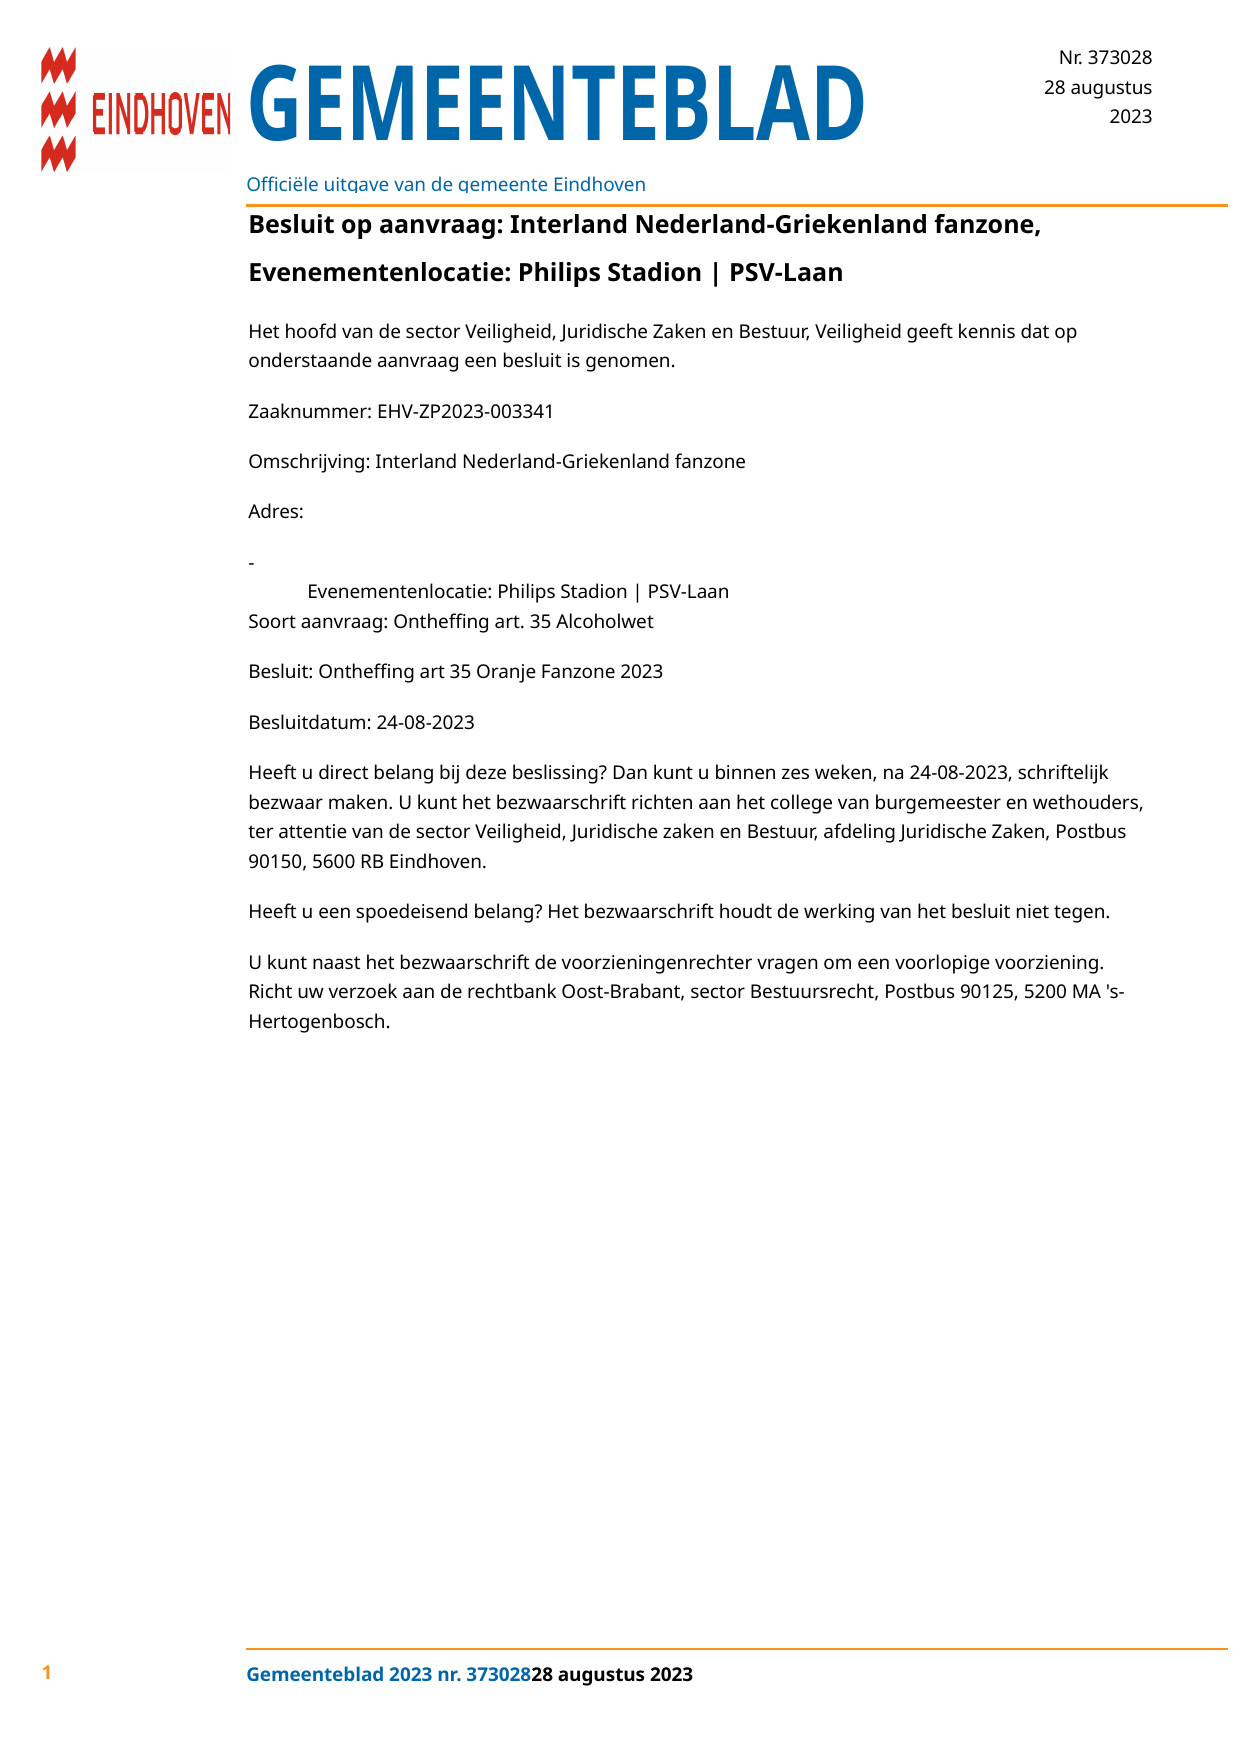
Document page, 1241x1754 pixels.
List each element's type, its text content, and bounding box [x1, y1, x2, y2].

list Evenementenlocatie: Philips Stadion | PSV-Laan [248, 579, 1152, 604]
text Besluitdatum: 24-08-2023 [248, 709, 1152, 735]
text Heeft u een spoedeisend belang? Het bezwaarschrift houdt de werking van het besluit niet tegen. [248, 899, 1152, 924]
picture [41, 47, 231, 172]
text Heeft u direct belang bij deze beslissing? Dan kunt u binnen zes weken, na 24-08-2023, schriftelijk bezwaar maken. U kunt het bezwaarschrift richten aan het college van burgemeester en wethouders, ter attentie van de sector Veiligheid, Juridische zaken en Bestuur, afdeling Juridische Zaken, Postbus 90150, 5600 RB Eindhoven. [248, 759, 1152, 874]
text Adres: [248, 499, 1152, 524]
text U kunt naast het bezwaarschrift de voorzieningenrechter vragen om een voorlopige voorziening. Richt uw verzoek aan de rechtbank Oost-Brabant, sector Bestuursrecht, Postbus 90125, 5200 MA 's-Hertogenbosch. [248, 949, 1152, 1034]
text Het hoofd van de sector Veiligheid, Juridische Zaken en Bestuur, Veiligheid geeft kennis dat op onderstaande aanvraag een besluit is genomen. [248, 318, 1152, 373]
text Omschrijving: Interland Nederland-Griekenland fanzone [248, 448, 1152, 474]
text Besluit: Ontheffing art 35 Oranje Fanzone 2023 [248, 659, 1152, 684]
text Besluit op aanvraag: Interland Nederland-Griekenland fanzone, Evenementenlocatie: Philips Stadion | PSV-Laan [248, 207, 1152, 288]
text Zaaknummer: EHV-ZP2023-003341 [248, 398, 1152, 424]
text Soort aanvraag: Ontheffing art. 35 Alcoholwet [248, 608, 1152, 634]
